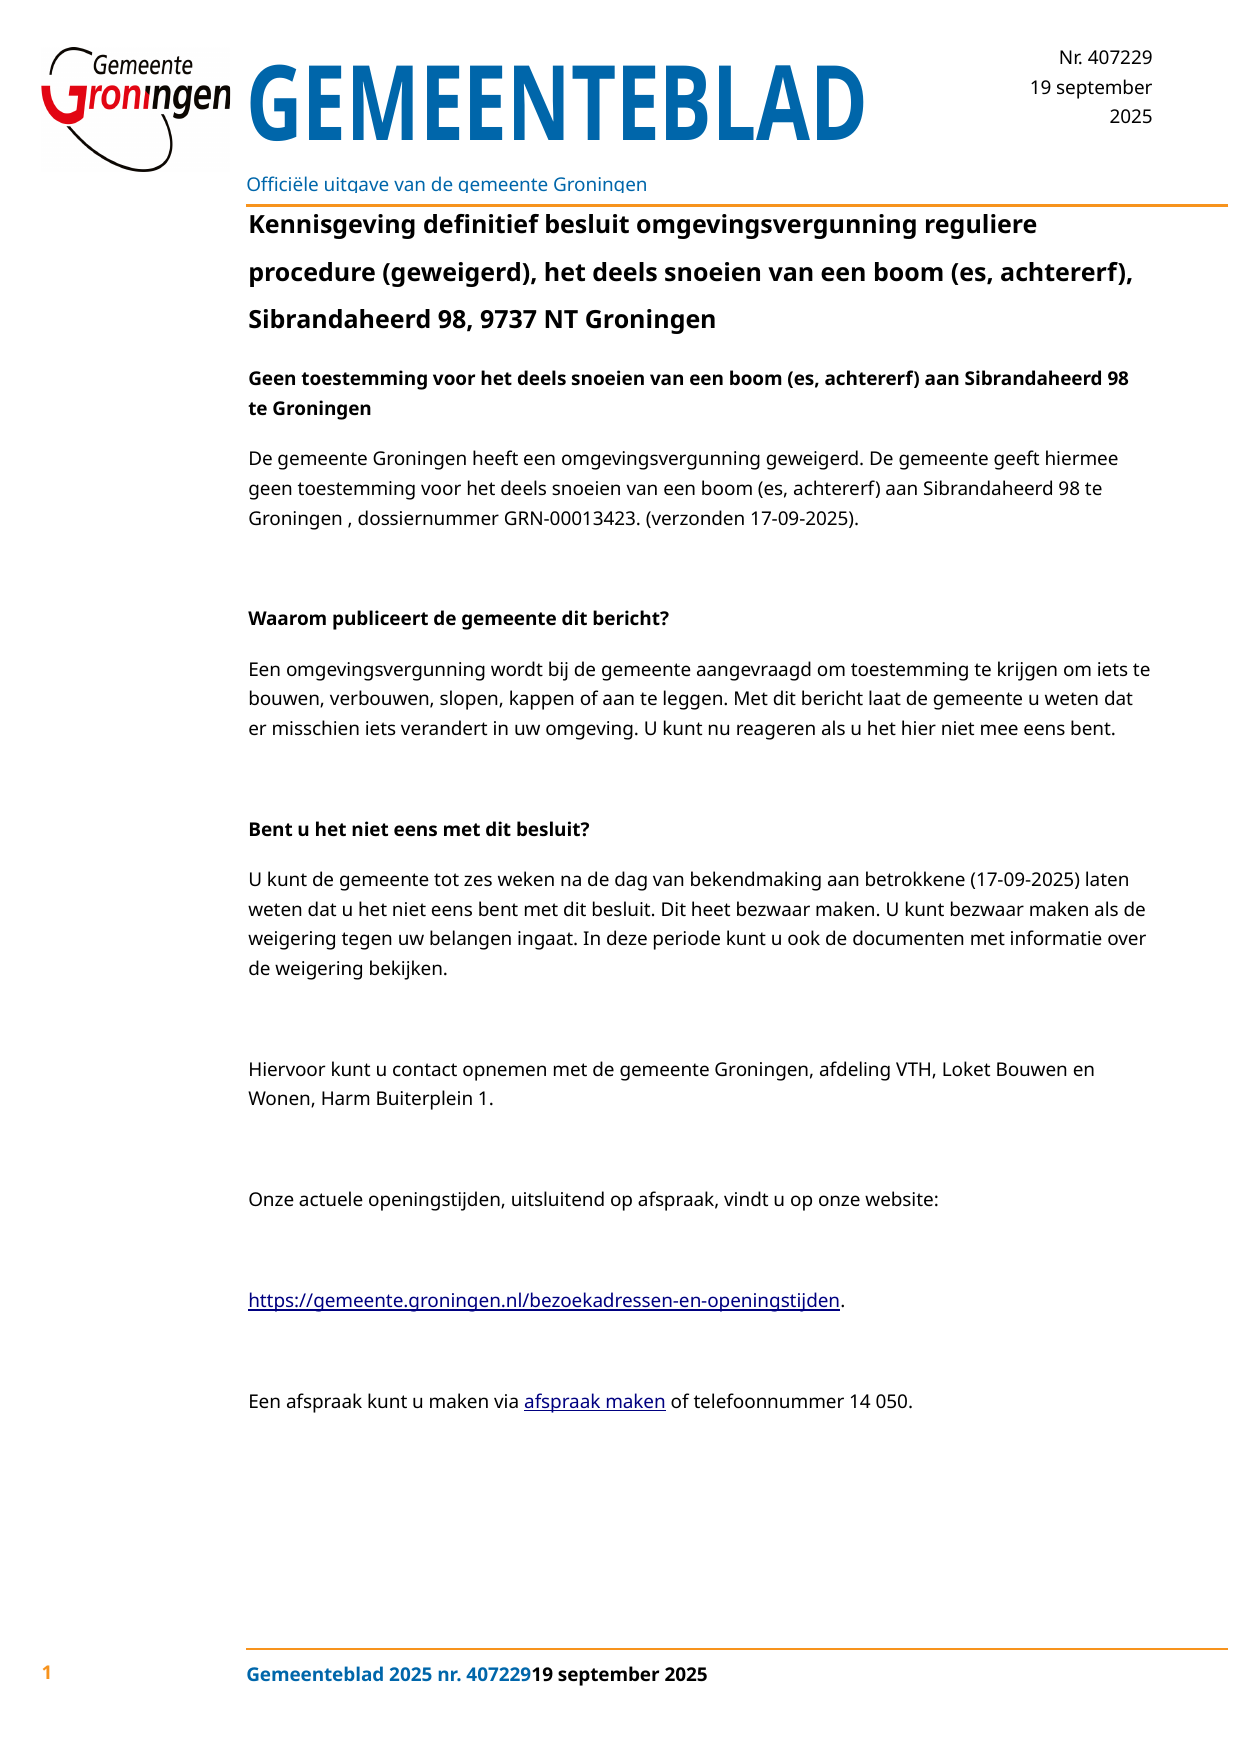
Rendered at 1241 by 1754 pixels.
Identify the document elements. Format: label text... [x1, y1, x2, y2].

text Hiervoor kunt u contact opnemen met de gemeente Groningen, afdeling VTH, Loket Bouwen en Wonen, Harm Buiterplein 1. [248, 1056, 1152, 1111]
text U kunt de gemeente tot zes weken na de dag van bekendmaking aan betrokkene (17-09-2025) laten weten dat u het niet eens bent met dit besluit. Dit heet bezwaar maken. U kunt bezwaar maken als de weigering tegen uw belangen ingaat. In deze periode kunt u ook de documenten met informatie over de weigering bekijken. [248, 866, 1152, 981]
text Een omgevingsvergunning wordt bij de gemeente aangevraagd om toestemming te krijgen om iets te bouwen, verbouwen, slopen, kappen of aan te leggen. Met dit bericht laat de gemeente u weten dat er misschien iets verandert in uw omgeving. U kunt nu reageren als u het hier niet mee eens bent. [248, 656, 1152, 741]
text Een afspraak kunt u maken via afspraak maken of telefoonnummer 14 050. [248, 1388, 1152, 1414]
text Onze actuele openingstijden, uitsluitend op afspraak, vindt u op onze website: [248, 1186, 1152, 1212]
text De gemeente Groningen heeft een omgevingsvergunning geweigerd. De gemeente geeft hiermee geen toestemming voor het deels snoeien van een boom (es, achtererf) aan Sibrandaheerd 98 te Groningen , dossiernummer GRN-00013423. (verzonden 17-09-2025). [248, 446, 1152, 530]
text Bent u het niet eens met dit besluit? [248, 816, 1152, 842]
text Waarom publiceert de gemeente dit bericht? [248, 606, 1152, 631]
text Kennisgeving definitief besluit omgevingsvergunning reguliere procedure (geweigerd), het deels snoeien van een boom (es, achtererf), Sibrandaheerd 98, 9737 NT Groningen [248, 207, 1152, 336]
picture [41, 47, 231, 172]
text Geen toestemming voor het deels snoeien van een boom (es, achtererf) aan Sibrandaheerd 98 te Groningen [248, 366, 1152, 421]
text https://gemeente.groningen.nl/bezoekadressen-en-openingstijden. [248, 1287, 1152, 1313]
